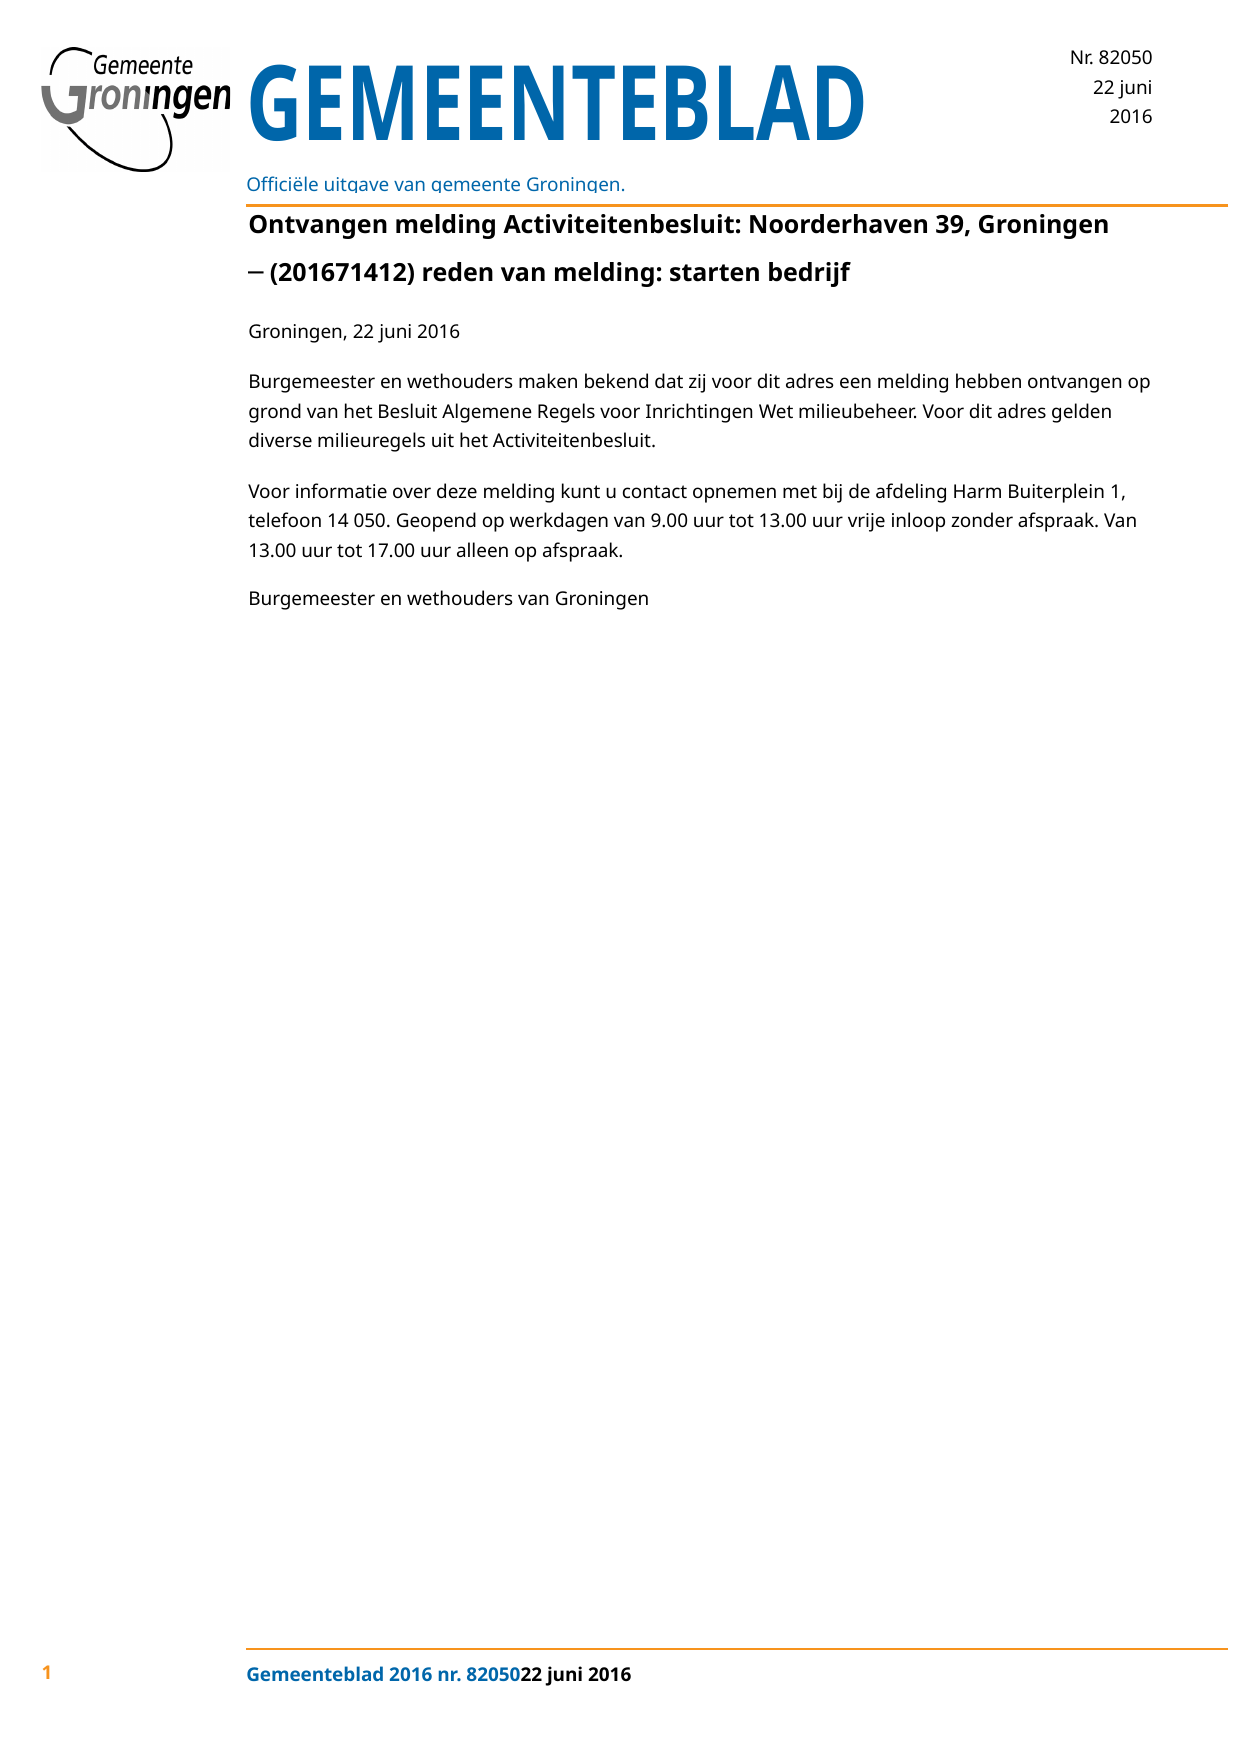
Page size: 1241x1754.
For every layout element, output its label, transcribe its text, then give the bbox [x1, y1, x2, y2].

text Burgemeester en wethouders van Groningen [248, 585, 1152, 611]
text Voor informatie over deze melding kunt u contact opnemen met bij de afdeling Harm Buiterplein 1, telefoon 14 050. Geopend op werkdagen van 9.00 uur tot 13.00 uur vrije inloop zonder afspraak. Van 13.00 uur tot 17.00 uur alleen op afspraak. [248, 478, 1152, 563]
text Ontvangen melding Activiteitenbesluit: Noorderhaven 39, Groningen ─ (201671412) reden van melding: starten bedrijf [248, 207, 1152, 288]
text Groningen, 22 juni 2016 [248, 318, 1152, 344]
picture [41, 47, 231, 172]
text Burgemeester en wethouders maken bekend dat zij voor dit adres een melding hebben ontvangen op grond van het Besluit Algemene Regels voor Inrichtingen Wet milieubeheer. Voor dit adres gelden diverse milieuregels uit het Activiteitenbesluit. [248, 368, 1152, 453]
